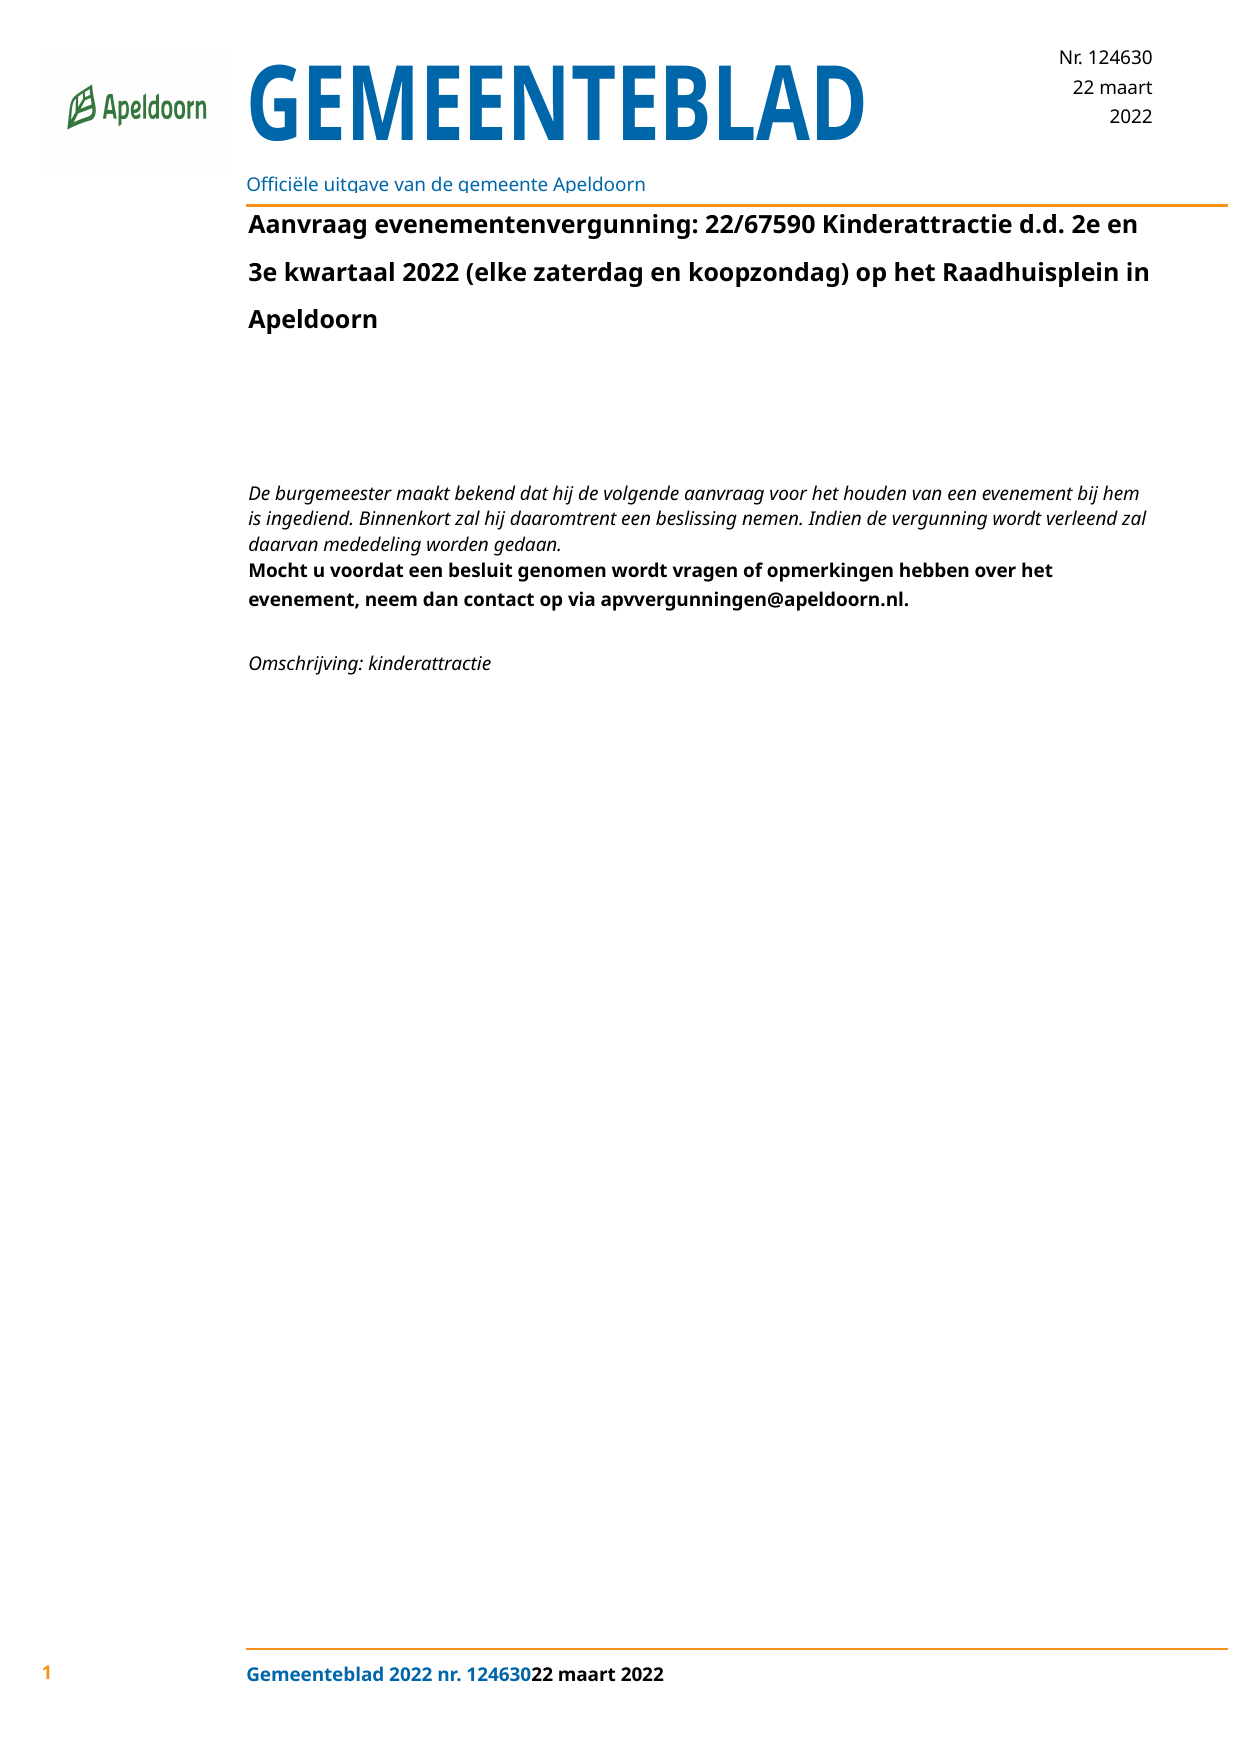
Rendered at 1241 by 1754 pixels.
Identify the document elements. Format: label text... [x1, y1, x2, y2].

text Aanvraag evenementenvergunning: 22/67590 Kinderattractie d.d. 2e en 3e kwartaal 2022 (elke zaterdag en koopzondag) op het Raadhuisplein in Apeldoorn [248, 207, 1152, 336]
text Mocht u voordat een besluit genomen wordt vragen of opmerkingen hebben over het evenement, neem dan contact op via apvvergunningen@apeldoorn.nl. [248, 557, 1152, 612]
text De burgemeester maakt bekend dat hij de volgende aanvraag voor het houden van een evenement bij hem is ingediend. Binnenkort zal hij daaromtrent een beslissing nemen. Indien de vergunning wordt verleend zal daarvan mededeling worden gedaan. [248, 480, 1152, 557]
text Omschrijving: kinderattractie [248, 651, 1152, 676]
picture [41, 47, 231, 172]
